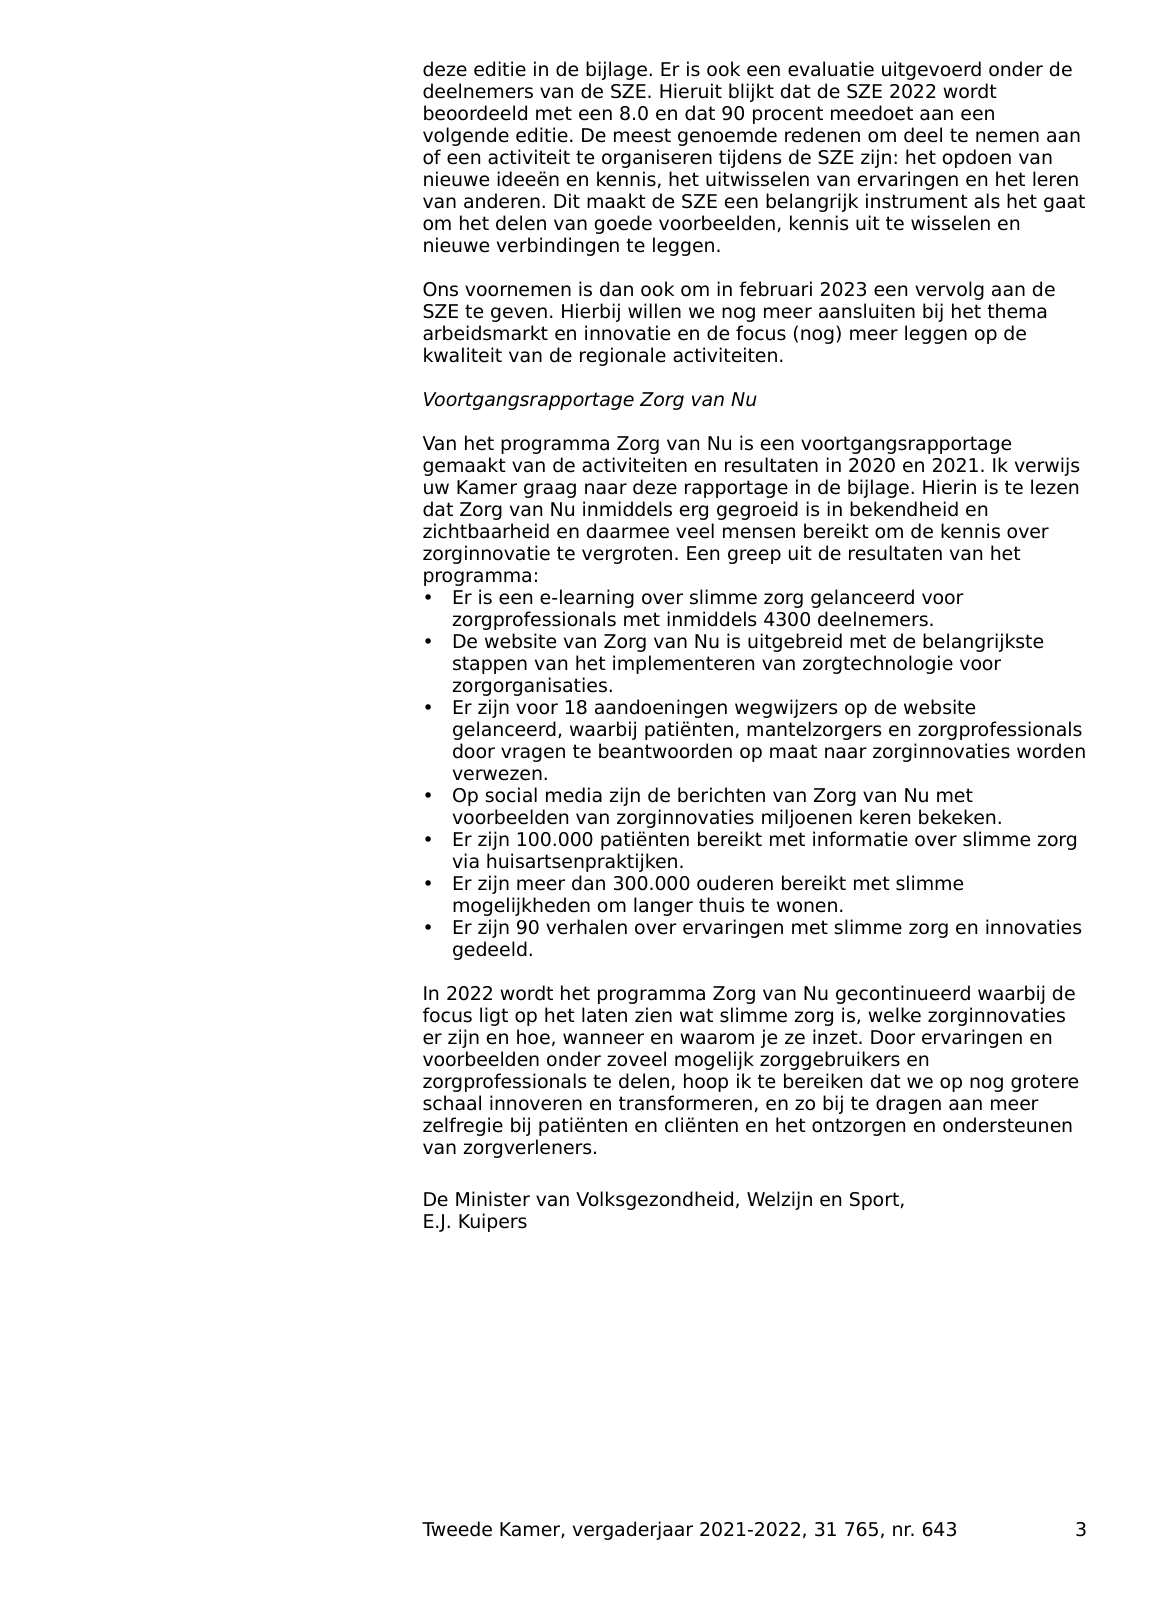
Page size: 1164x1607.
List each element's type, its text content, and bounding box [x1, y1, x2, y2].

text Van het programma Zorg van Nu is een voortgangsrapportage gemaakt van de activiteiten en resultaten in 2020 en 2021. Ik verwijs uw Kamer graag naar deze rapportage in de bijlage. Hierin is te lezen dat Zorg van Nu inmiddels erg gegroeid is in bekendheid en zichtbaarheid en daarmee veel mensen bereikt om de kennis over zorginnovatie te vergroten. Een greep uit de resultaten van het programma: [422, 433, 1087, 587]
text deze editie in de bijlage. Er is ook een evaluatie uitgevoerd onder de deelnemers van de SZE. Hieruit blijkt dat de SZE 2022 wordt beoordeeld met een 8.0 en dat 90 procent meedoet aan een volgende editie. De meest genoemde redenen om deel te nemen aan of een activiteit te organiseren tijdens de SZE zijn: het opdoen van nieuwe ideeën en kennis, het uitwisselen van ervaringen en het leren van anderen. Dit maakt de SZE een belangrijk instrument als het gaat om het delen van goede voorbeelden, kennis uit te wisselen en nieuwe verbindingen te leggen. [422, 59, 1087, 257]
text • Er zijn meer dan 300.000 ouderen bereikt met slimme mogelijkheden om langer thuis te wonen. [422, 873, 1087, 917]
text • Er zijn 90 verhalen over ervaringen met slimme zorg en innovaties gedeeld. [422, 917, 1087, 961]
subtitle Voortgangsrapportage Zorg van Nu [422, 389, 1087, 411]
text • Er zijn 100.000 patiënten bereikt met informatie over slimme zorg via huisartsenpraktijken. [422, 829, 1087, 873]
text • Er is een e-learning over slimme zorg gelanceerd voor zorgprofessionals met inmiddels 4300 deelnemers. [422, 587, 1087, 631]
text • Op social media zijn de berichten van Zorg van Nu met voorbeelden van zorginnovaties miljoenen keren bekeken. [422, 785, 1087, 829]
text Ons voornemen is dan ook om in februari 2023 een vervolg aan de SZE te geven. Hierbij willen we nog meer aansluiten bij het thema arbeidsmarkt en innovatie en de focus (nog) meer leggen op de kwaliteit van de regionale activiteiten. [422, 279, 1087, 367]
text In 2022 wordt het programma Zorg van Nu gecontinueerd waarbij de focus ligt op het laten zien wat slimme zorg is, welke zorginnovaties er zijn en hoe, wanneer en waarom je ze inzet. Door ervaringen en voorbeelden onder zoveel mogelijk zorggebruikers en zorgprofessionals te delen, hoop ik te bereiken dat we op nog grotere schaal innoveren en transformeren, en zo bij te dragen aan meer zelfregie bij patiënten en cliënten en het ontzorgen en ondersteunen van zorgverleners. [422, 983, 1087, 1159]
text • De website van Zorg van Nu is uitgebreid met de belangrijkste stappen van het implementeren van zorgtechnologie voor zorgorganisaties. [422, 631, 1087, 697]
text De Minister van Volksgezondheid, Welzijn en Sport, E.J. Kuipers [422, 1189, 1087, 1233]
text • Er zijn voor 18 aandoeningen wegwijzers op de website gelanceerd, waarbij patiënten, mantelzorgers en zorgprofessionals door vragen te beantwoorden op maat naar zorginnovaties worden verwezen. [422, 697, 1087, 785]
